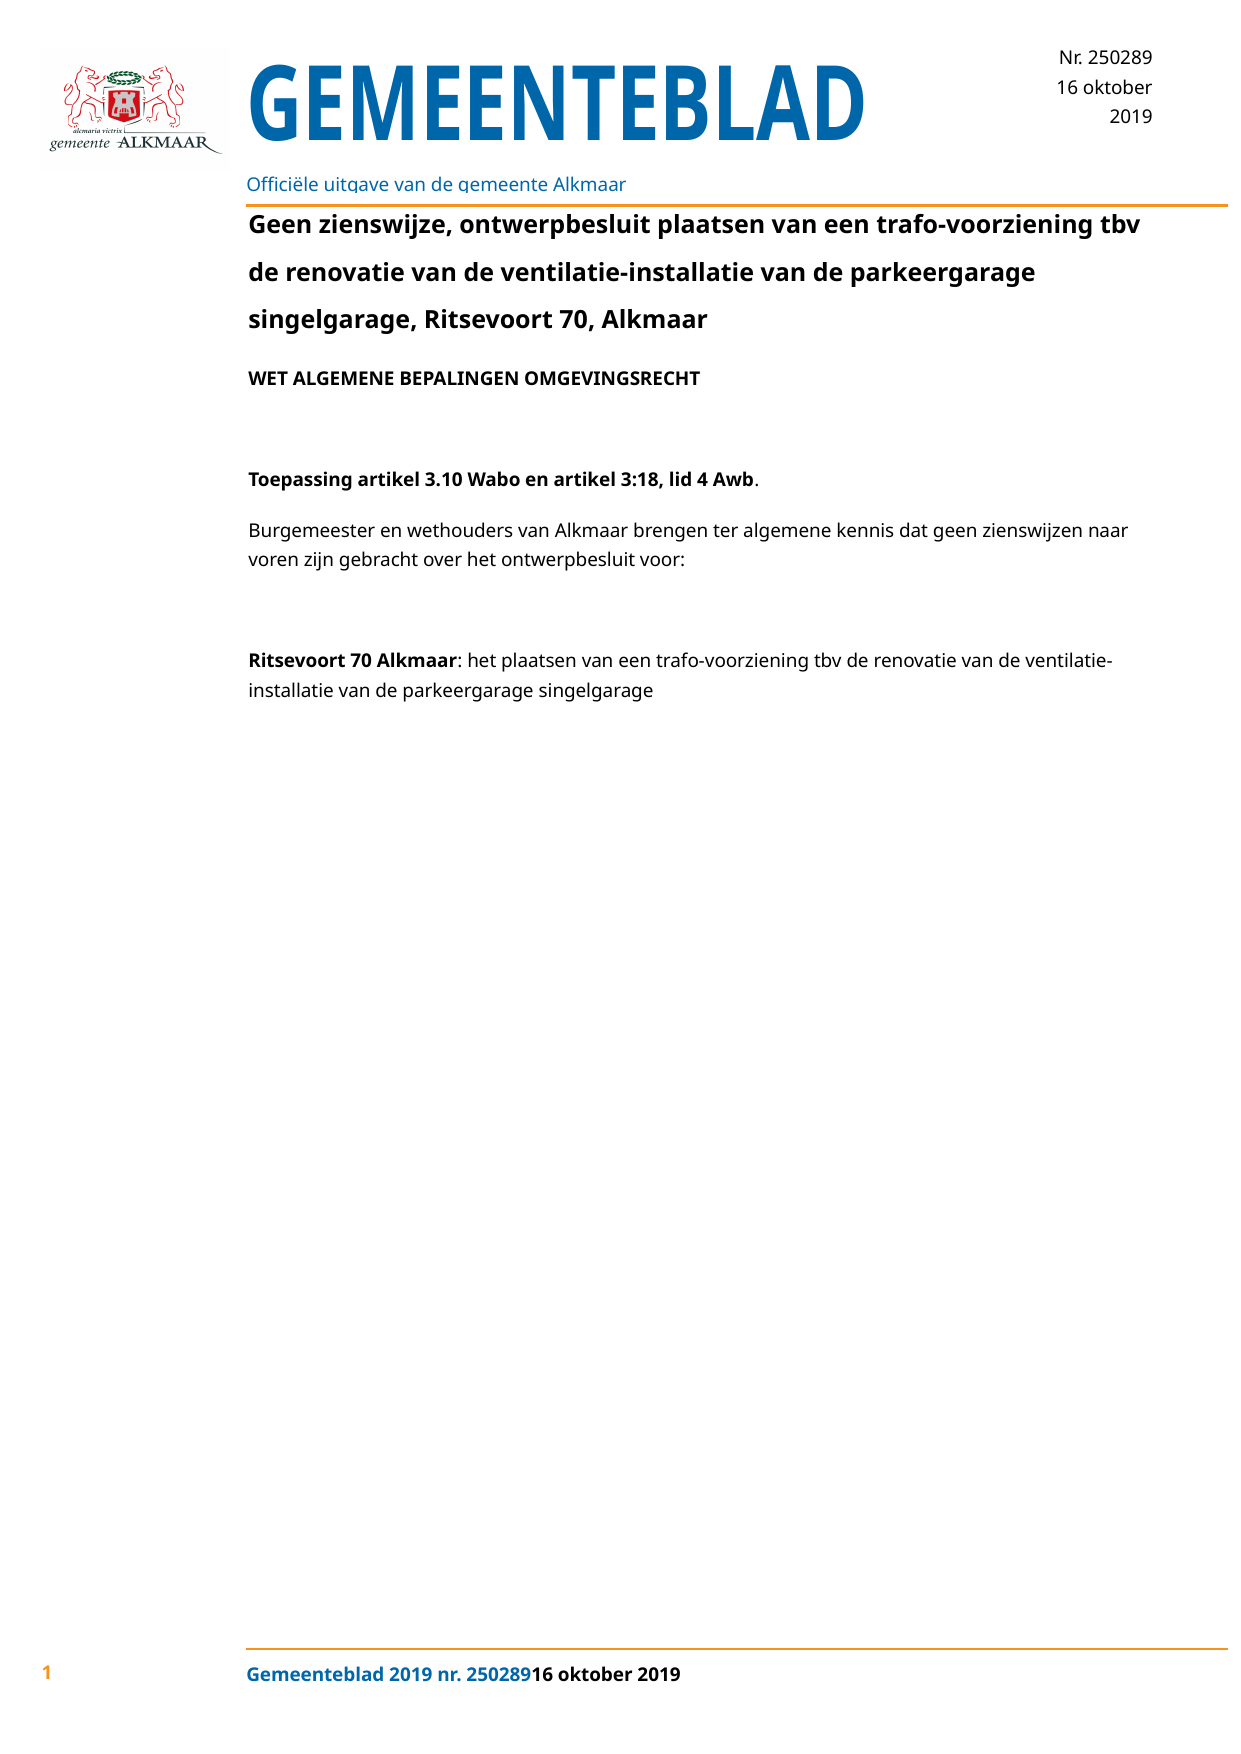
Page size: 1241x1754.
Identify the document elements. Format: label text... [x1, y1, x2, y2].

text Burgemeester en wethouders van Alkmaar brengen ter algemene kennis dat geen zienswijzen naar voren zijn gebracht over het ontwerpbesluit voor: [248, 517, 1152, 572]
picture [41, 47, 231, 172]
text Ritsevoort 70 Alkmaar: het plaatsen van een trafo-voorziening tbv de renovatie van de ventilatie-installatie van de parkeergarage singelgarage [248, 647, 1152, 702]
text Toepassing artikel 3.10 Wabo en artikel 3:18, lid 4 Awb. [248, 466, 1152, 492]
text WET ALGEMENE BEPALINGEN OMGEVINGSRECHT [248, 366, 1152, 391]
text Geen zienswijze, ontwerpbesluit plaatsen van een trafo-voorziening tbv de renovatie van de ventilatie-installatie van de parkeergarage singelgarage, Ritsevoort 70, Alkmaar [248, 207, 1152, 336]
